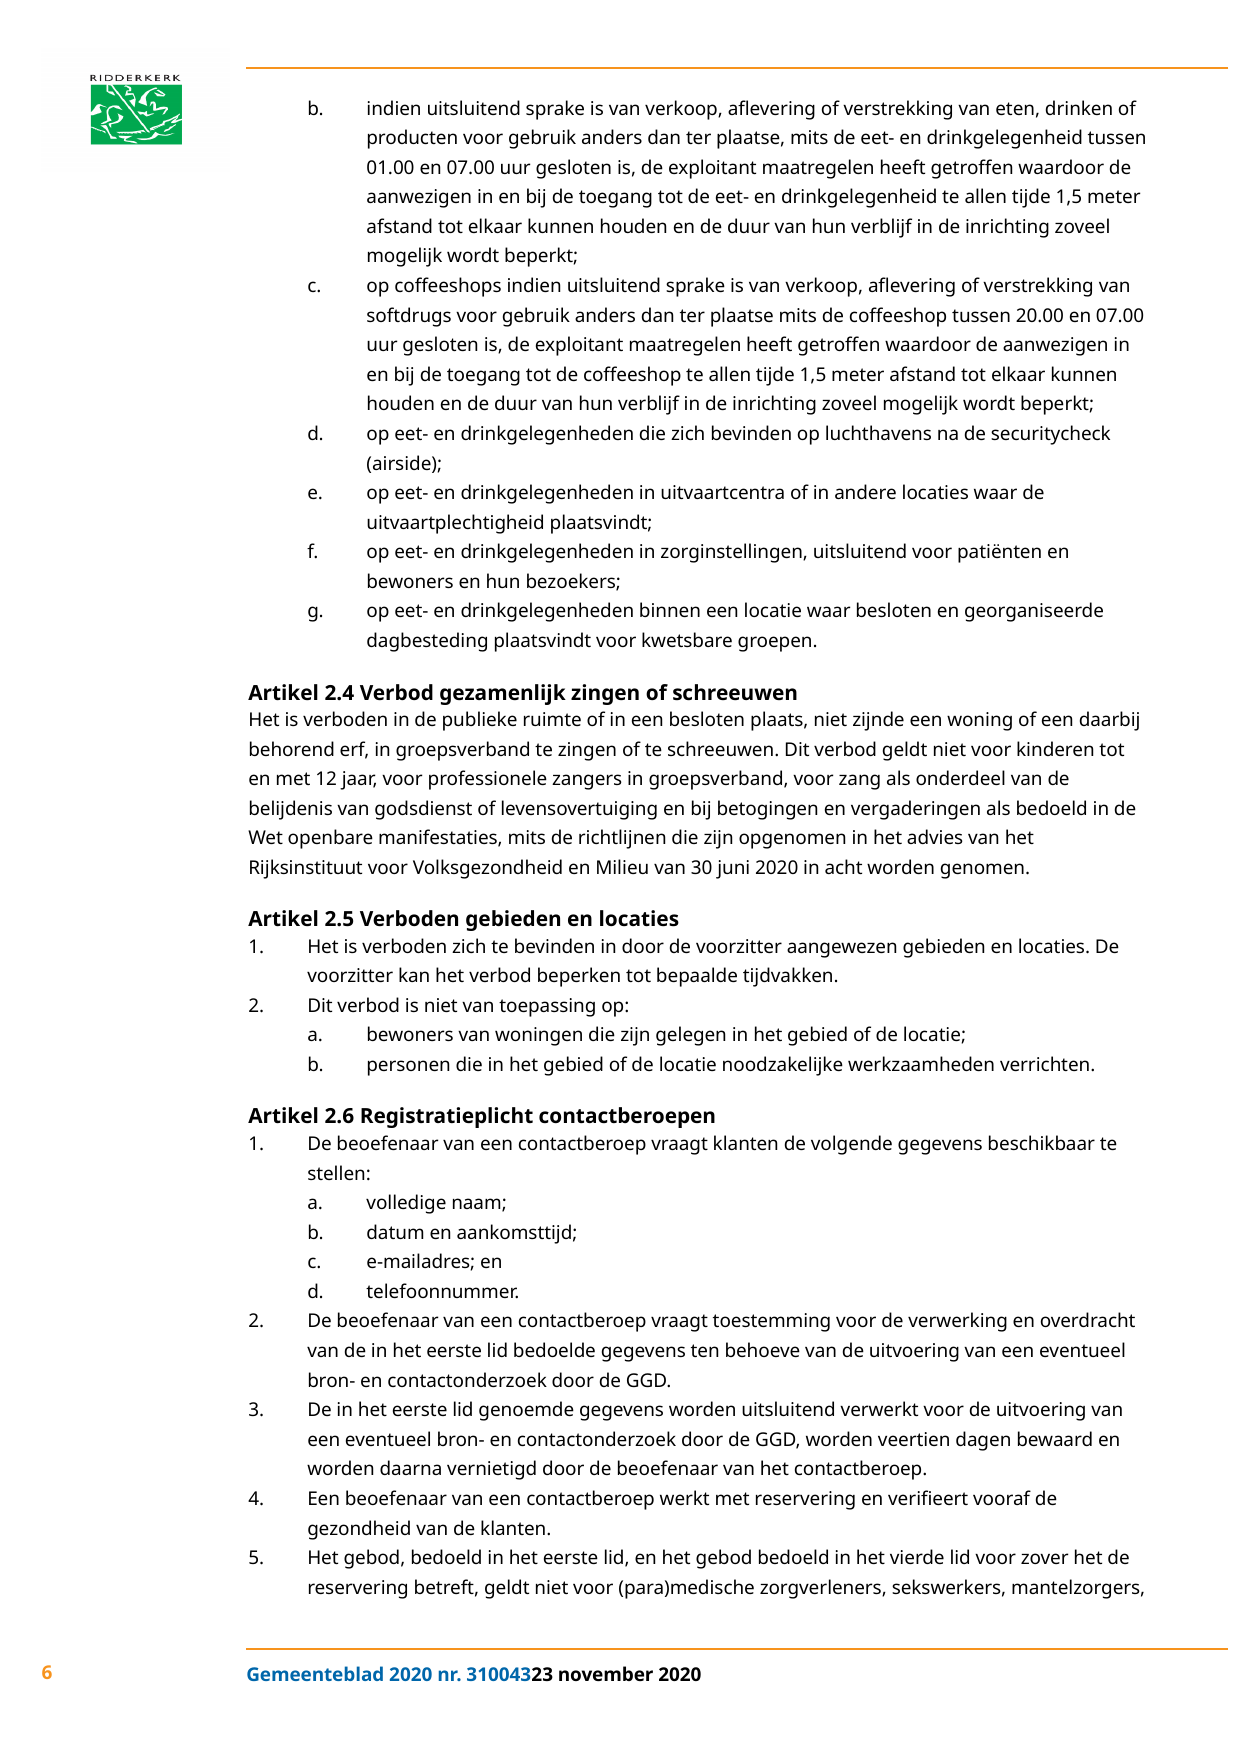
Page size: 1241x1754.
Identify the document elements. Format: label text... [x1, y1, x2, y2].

list op eet- en drinkgelegenheden in uitvaartcentra of in andere locaties waar de uitvaartplechtigheid plaatsvindt; [307, 479, 1152, 535]
text Artikel 2.4 Verbod gezamenlijk zingen of schreeuwen [248, 678, 1152, 706]
list op coffeeshops indien uitsluitend sprake is van verkoop, aflevering of verstrekking van softdrugs voor gebruik anders dan ter plaatse mits de coffeeshop tussen 20.00 en 07.00 uur gesloten is, de exploitant maatregelen heeft getroffen waardoor de aanwezigen in en bij de toegang tot de coffeeshop te allen tijde 1,5 meter afstand tot elkaar kunnen houden en de duur van hun verblijf in de inrichting zoveel mogelijk wordt beperkt; [307, 272, 1152, 416]
text Artikel 2.5 Verboden gebieden en locaties [248, 904, 1152, 933]
list op eet- en drinkgelegenheden binnen een locatie waar besloten en georganiseerde dagbesteding plaatsvindt voor kwetsbare groepen. [307, 598, 1152, 653]
list Het gebod, bedoeld in het eerste lid, en het gebod bedoeld in het vierde lid voor zover het de reservering betreft, geldt niet voor (para)medische zorgverleners, sekswerkers, mantelzorgers, [248, 1544, 1152, 1599]
list op eet- en drinkgelegenheden in zorginstellingen, uitsluitend voor patiënten en bewoners en hun bezoekers; [307, 538, 1152, 594]
list Een beoefenaar van een contactberoep werkt met reservering en verifieert vooraf de gezondheid van de klanten. [248, 1485, 1152, 1540]
list Het is verboden zich te bevinden in door de voorzitter aangewezen gebieden en locaties. De voorzitter kan het verbod beperken tot bepaalde tijdvakken. [248, 933, 1152, 988]
text Het is verboden in de publieke ruimte of in een besloten plaats, niet zijnde een woning of een daarbij behorend erf, in groepsverband te zingen of te schreeuwen. Dit verbod geldt niet voor kinderen tot en met 12 jaar, voor professionele zangers in groepsverband, voor zang als onderdeel van de belijdenis van godsdienst of levensovertuiging en bij betogingen en vergaderingen als bedoeld in de Wet openbare manifestaties, mits de richtlijnen die zijn opgenomen in het advies van het Rijksinstituut voor Volksgezondheid en Milieu van 30 juni 2020 in acht worden genomen. [248, 706, 1152, 880]
list De in het eerste lid genoemde gegevens worden uitsluitend verwerkt voor de uitvoering van een eventueel bron- en contactonderzoek door de GGD, worden veertien dagen bewaard en worden daarna vernietigd door de beoefenaar van het contactberoep. [248, 1396, 1152, 1481]
list indien uitsluitend sprake is van verkoop, aflevering of verstrekking van eten, drinken of producten voor gebruik anders dan ter plaatse, mits de eet- en drinkgelegenheid tussen 01.00 en 07.00 uur gesloten is, de exploitant maatregelen heeft getroffen waardoor de aanwezigen in en bij de toegang tot de eet- en drinkgelegenheid te allen tijde 1,5 meter afstand tot elkaar kunnen houden en de duur van hun verblijf in de inrichting zoveel mogelijk wordt beperkt; [307, 95, 1152, 268]
list De beoefenaar van een contactberoep vraagt klanten de volgende gegevens beschikbaar te stellen: [248, 1130, 1152, 1185]
list telefoonnummer. [307, 1278, 1152, 1304]
text Artikel 2.6 Registratieplicht contactberoepen [248, 1102, 1152, 1130]
list De beoefenaar van een contactberoep vraagt toestemming voor de verwerking en overdracht van de in het eerste lid bedoelde gegevens ten behoeve van de uitvoering van een eventueel bron- en contactonderzoek door de GGD. [248, 1308, 1152, 1392]
list datum en aankomsttijd; [307, 1219, 1152, 1244]
list personen die in het gebied of de locatie noodzakelijke werkzaamheden verrichten. [307, 1051, 1152, 1077]
list Dit verbod is niet van toepassing op: [248, 992, 1152, 1018]
list bewoners van woningen die zijn gelegen in het gebied of de locatie; [307, 1022, 1152, 1047]
list op eet- en drinkgelegenheden die zich bevinden op luchthavens na de securitycheck (airside); [307, 420, 1152, 476]
picture [41, 47, 231, 172]
list e-mailadres; en [307, 1248, 1152, 1274]
list volledige naam; [307, 1189, 1152, 1215]
